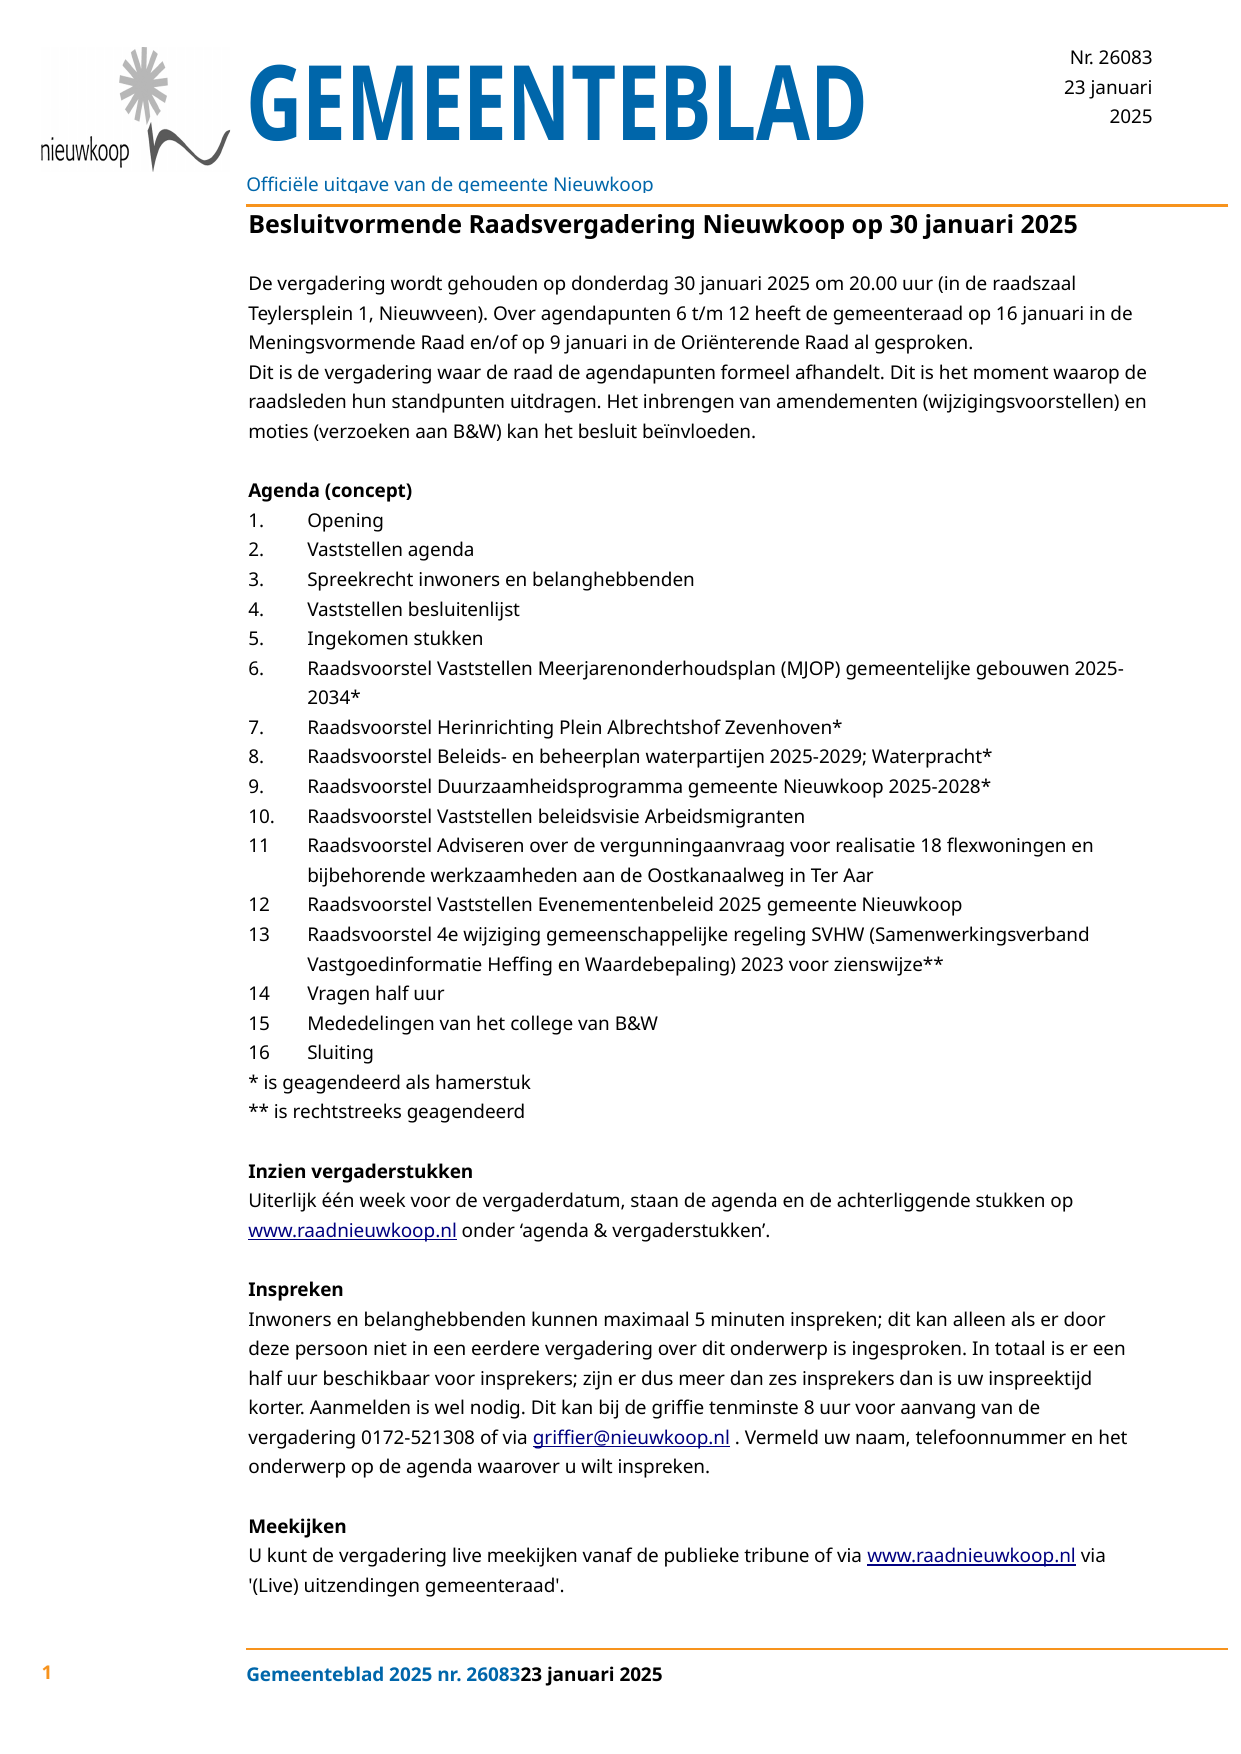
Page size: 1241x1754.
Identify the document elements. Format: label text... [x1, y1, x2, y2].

list Raadsvoorstel Vaststellen Evenementenbeleid 2025 gemeente Nieuwkoop [248, 892, 1152, 917]
text Agenda (concept) [248, 477, 1152, 503]
list Opening [248, 507, 1152, 533]
text Inzien vergaderstukken [248, 1158, 1152, 1183]
list Raadsvoorstel Vaststellen Meerjarenonderhoudsplan (MJOP) gemeentelijke gebouwen 2025-2034* [248, 655, 1152, 710]
list Raadsvoorstel Duurzaamheidsprogramma gemeente Nieuwkoop 2025-2028* [248, 773, 1152, 799]
picture [41, 47, 231, 172]
list Spreekrecht inwoners en belanghebbenden [248, 566, 1152, 592]
list Vragen half uur [248, 980, 1152, 1006]
list Raadsvoorstel Herinrichting Plein Albrechtshof Zevenhoven* [248, 714, 1152, 740]
list Vaststellen agenda [248, 537, 1152, 562]
text Meekijken [248, 1513, 1152, 1538]
text De vergadering wordt gehouden op donderdag 30 januari 2025 om 20.00 uur (in de raadszaal Teylersplein 1, Nieuwveen). Over agendapunten 6 t/m 12 heeft de gemeenteraad op 16 januari in de Meningsvormende Raad en/of op 9 januari in de Oriënterende Raad al gesproken. [248, 270, 1152, 355]
text Besluitvormende Raadsvergadering Nieuwkoop op 30 januari 2025 [248, 207, 1152, 241]
list Vaststellen besluitenlijst [248, 596, 1152, 621]
list Raadsvoorstel Adviseren over de vergunningaanvraag voor realisatie 18 flexwoningen en bijbehorende werkzaamheden aan de Oostkanaalweg in Ter Aar [248, 832, 1152, 888]
list Raadsvoorstel Vaststellen beleidsvisie Arbeidsmigranten [248, 803, 1152, 828]
list Raadsvoorstel Beleids- en beheerplan waterpartijen 2025-2029; Waterpracht* [248, 744, 1152, 769]
text Inspreken [248, 1276, 1152, 1302]
text ** is rechtstreeks geagendeerd [248, 1099, 1152, 1124]
list Raadsvoorstel 4e wijziging gemeenschappelijke regeling SVHW (Samenwerkingsverband Vastgoedinformatie Heffing en Waardebepaling) 2023 voor zienswijze** [248, 921, 1152, 976]
text Dit is de vergadering waar de raad de agendapunten formeel afhandelt. Dit is het moment waarop de raadsleden hun standpunten uitdragen. Het inbrengen van amendementen (wijzigingsvoorstellen) en moties (verzoeken aan B&W) kan het besluit beïnvloeden. [248, 359, 1152, 444]
text * is geagendeerd als hamerstuk [248, 1069, 1152, 1095]
list Ingekomen stukken [248, 625, 1152, 651]
text Uiterlijk één week voor de vergaderdatum, staan de agenda en de achterliggende stukken op www.raadnieuwkoop.nl onder ‘agenda & vergaderstukken’. [248, 1187, 1152, 1243]
list Sluiting [248, 1039, 1152, 1065]
text Inwoners en belanghebbenden kunnen maximaal 5 minuten inspreken; dit kan alleen als er door deze persoon niet in een eerdere vergadering over dit onderwerp is ingesproken. In totaal is er een half uur beschikbaar voor insprekers; zijn er dus meer dan zes insprekers dan is uw inspreektijd korter. Aanmelden is wel nodig. Dit kan bij de griffie tenminste 8 uur voor aanvang van de vergadering 0172-521308 of via griffier@nieuwkoop.nl . Vermeld uw naam, telefoonnummer en het onderwerp op de agenda waarover u wilt inspreken. [248, 1306, 1152, 1479]
list Mededelingen van het college van B&W [248, 1010, 1152, 1036]
text U kunt de vergadering live meekijken vanaf de publieke tribune of via www.raadnieuwkoop.nl via '(Live) uitzendingen gemeenteraad'. [248, 1542, 1152, 1598]
